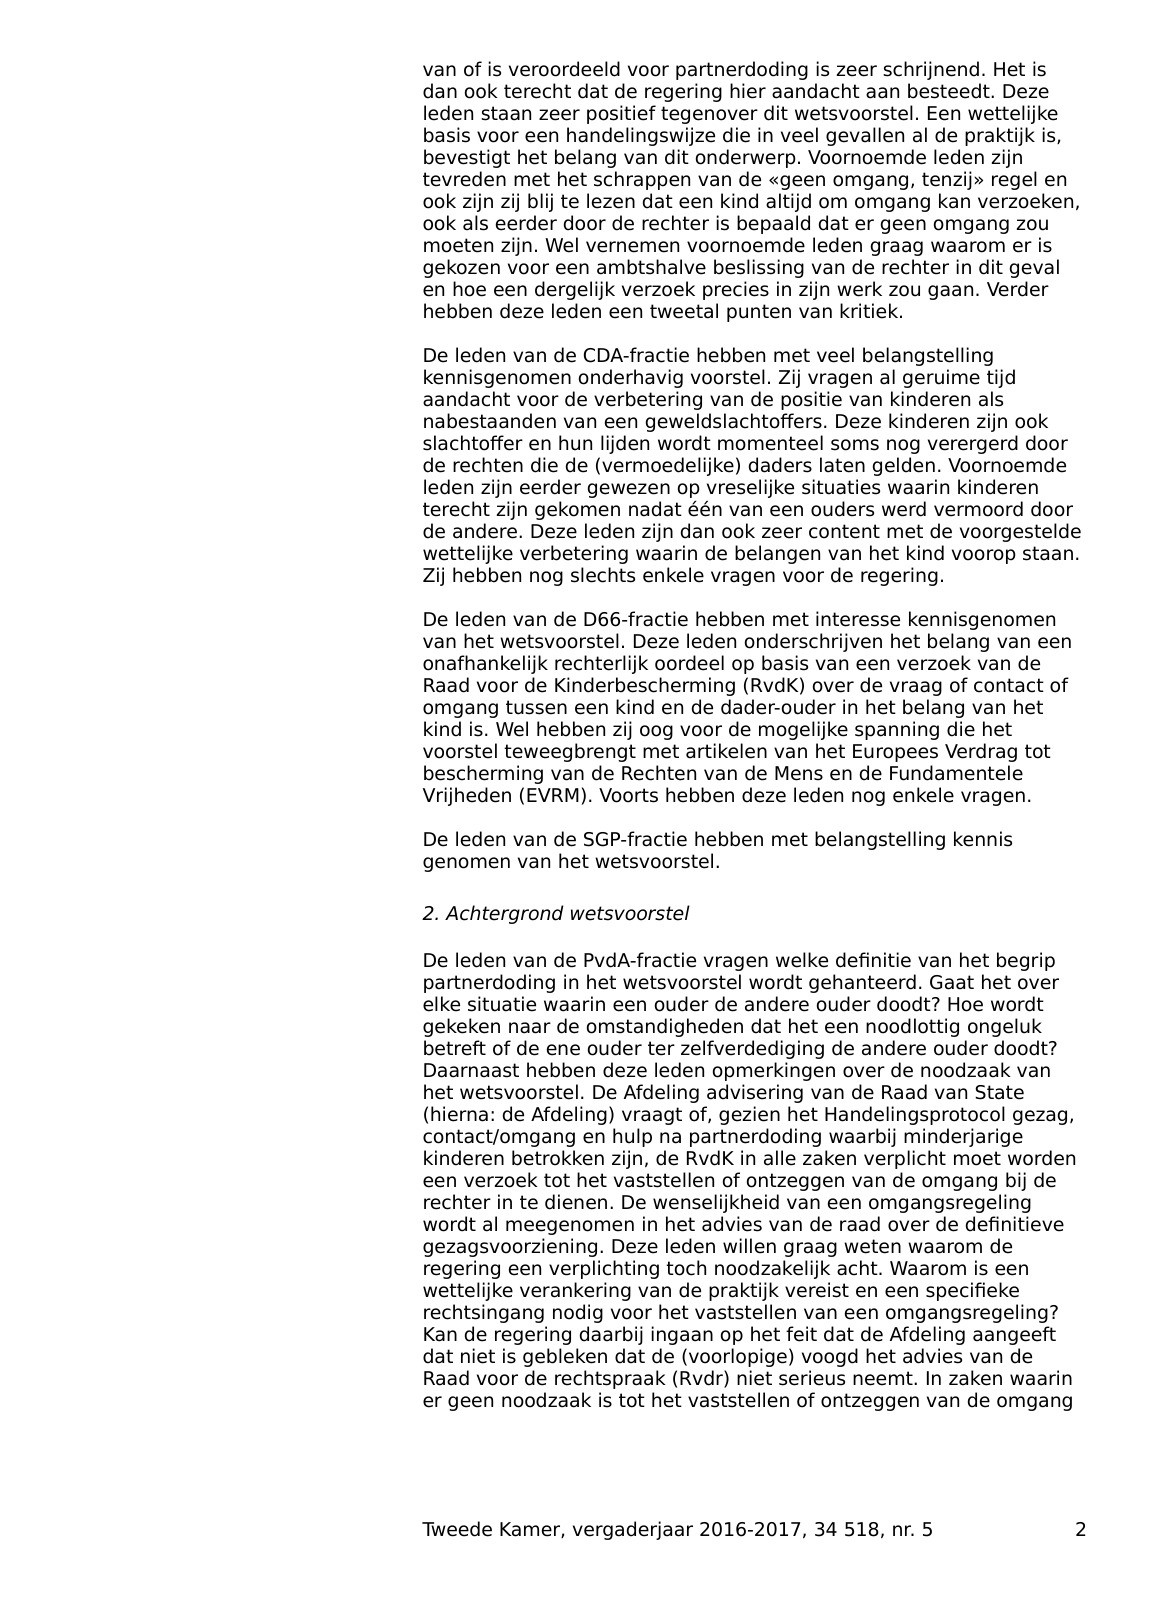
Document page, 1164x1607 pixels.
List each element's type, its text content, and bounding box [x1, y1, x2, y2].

text De leden van de PvdA-fractie vragen welke definitie van het begrip partnerdoding in het wetsvoorstel wordt gehanteerd. Gaat het over elke situatie waarin een ouder de andere ouder doodt? Hoe wordt gekeken naar de omstandigheden dat het een noodlottig ongeluk betreft of de ene ouder ter zelfverdediging de andere ouder doodt? [422, 950, 1087, 1060]
subtitle 2. Achtergrond wetsvoorstel [422, 903, 1087, 925]
text van of is veroordeeld voor partnerdoding is zeer schrijnend. Het is dan ook terecht dat de regering hier aandacht aan besteedt. Deze leden staan zeer positief tegenover dit wetsvoorstel. Een wettelijke basis voor een handelingswijze die in veel gevallen al de praktijk is, bevestigt het belang van dit onderwerp. Voornoemde leden zijn tevreden met het schrappen van de «geen omgang, tenzij» regel en ook zijn zij blij te lezen dat een kind altijd om omgang kan verzoeken, ook als eerder door de rechter is bepaald dat er geen omgang zou moeten zijn. Wel vernemen voornoemde leden graag waarom er is gekozen voor een ambtshalve beslissing van de rechter in dit geval en hoe een dergelijk verzoek precies in zijn werk zou gaan. Verder hebben deze leden een tweetal punten van kritiek. [422, 59, 1087, 323]
text De leden van de SGP-fractie hebben met belangstelling kennis genomen van het wetsvoorstel. [422, 829, 1087, 873]
text De leden van de D66-fractie hebben met interesse kennisgenomen van het wetsvoorstel. Deze leden onderschrijven het belang van een onafhankelijk rechterlijk oordeel op basis van een verzoek van de Raad voor de Kinderbescherming (RvdK) over de vraag of contact of omgang tussen een kind en de dader-ouder in het belang van het kind is. Wel hebben zij oog voor de mogelijke spanning die het voorstel teweegbrengt met artikelen van het Europees Verdrag tot bescherming van de Rechten van de Mens en de Fundamentele Vrijheden (EVRM). Voorts hebben deze leden nog enkele vragen. [422, 609, 1087, 807]
text Daarnaast hebben deze leden opmerkingen over de noodzaak van het wetsvoorstel. De Afdeling advisering van de Raad van State (hierna: de Afdeling) vraagt of, gezien het Handelingsprotocol gezag, contact/omgang en hulp na partnerdoding waarbij minderjarige kinderen betrokken zijn, de RvdK in alle zaken verplicht moet worden een verzoek tot het vaststellen of ontzeggen van de omgang bij de rechter in te dienen. De wenselijkheid van een omgangsregeling wordt al meegenomen in het advies van de raad over de definitieve gezagsvoorziening. Deze leden willen graag weten waarom de regering een verplichting toch noodzakelijk acht. Waarom is een wettelijke verankering van de praktijk vereist en een specifieke rechtsingang nodig voor het vaststellen van een omgangsregeling? Kan de regering daarbij ingaan op het feit dat de Afdeling aangeeft dat niet is gebleken dat de (voorlopige) voogd het advies van de Raad voor de rechtspraak (Rvdr) niet serieus neemt. In zaken waarin er geen noodzaak is tot het vaststellen of ontzeggen van de omgang [422, 1060, 1087, 1411]
text De leden van de CDA-fractie hebben met veel belangstelling kennisgenomen onderhavig voorstel. Zij vragen al geruime tijd aandacht voor de verbetering van de positie van kinderen als nabestaanden van een geweldslachtoffers. Deze kinderen zijn ook slachtoffer en hun lijden wordt momenteel soms nog verergerd door de rechten die de (vermoedelijke) daders laten gelden. Voornoemde leden zijn eerder gewezen op vreselijke situaties waarin kinderen terecht zijn gekomen nadat één van een ouders werd vermoord door de andere. Deze leden zijn dan ook zeer content met de voorgestelde wettelijke verbetering waarin de belangen van het kind voorop staan. Zij hebben nog slechts enkele vragen voor de regering. [422, 345, 1087, 587]
